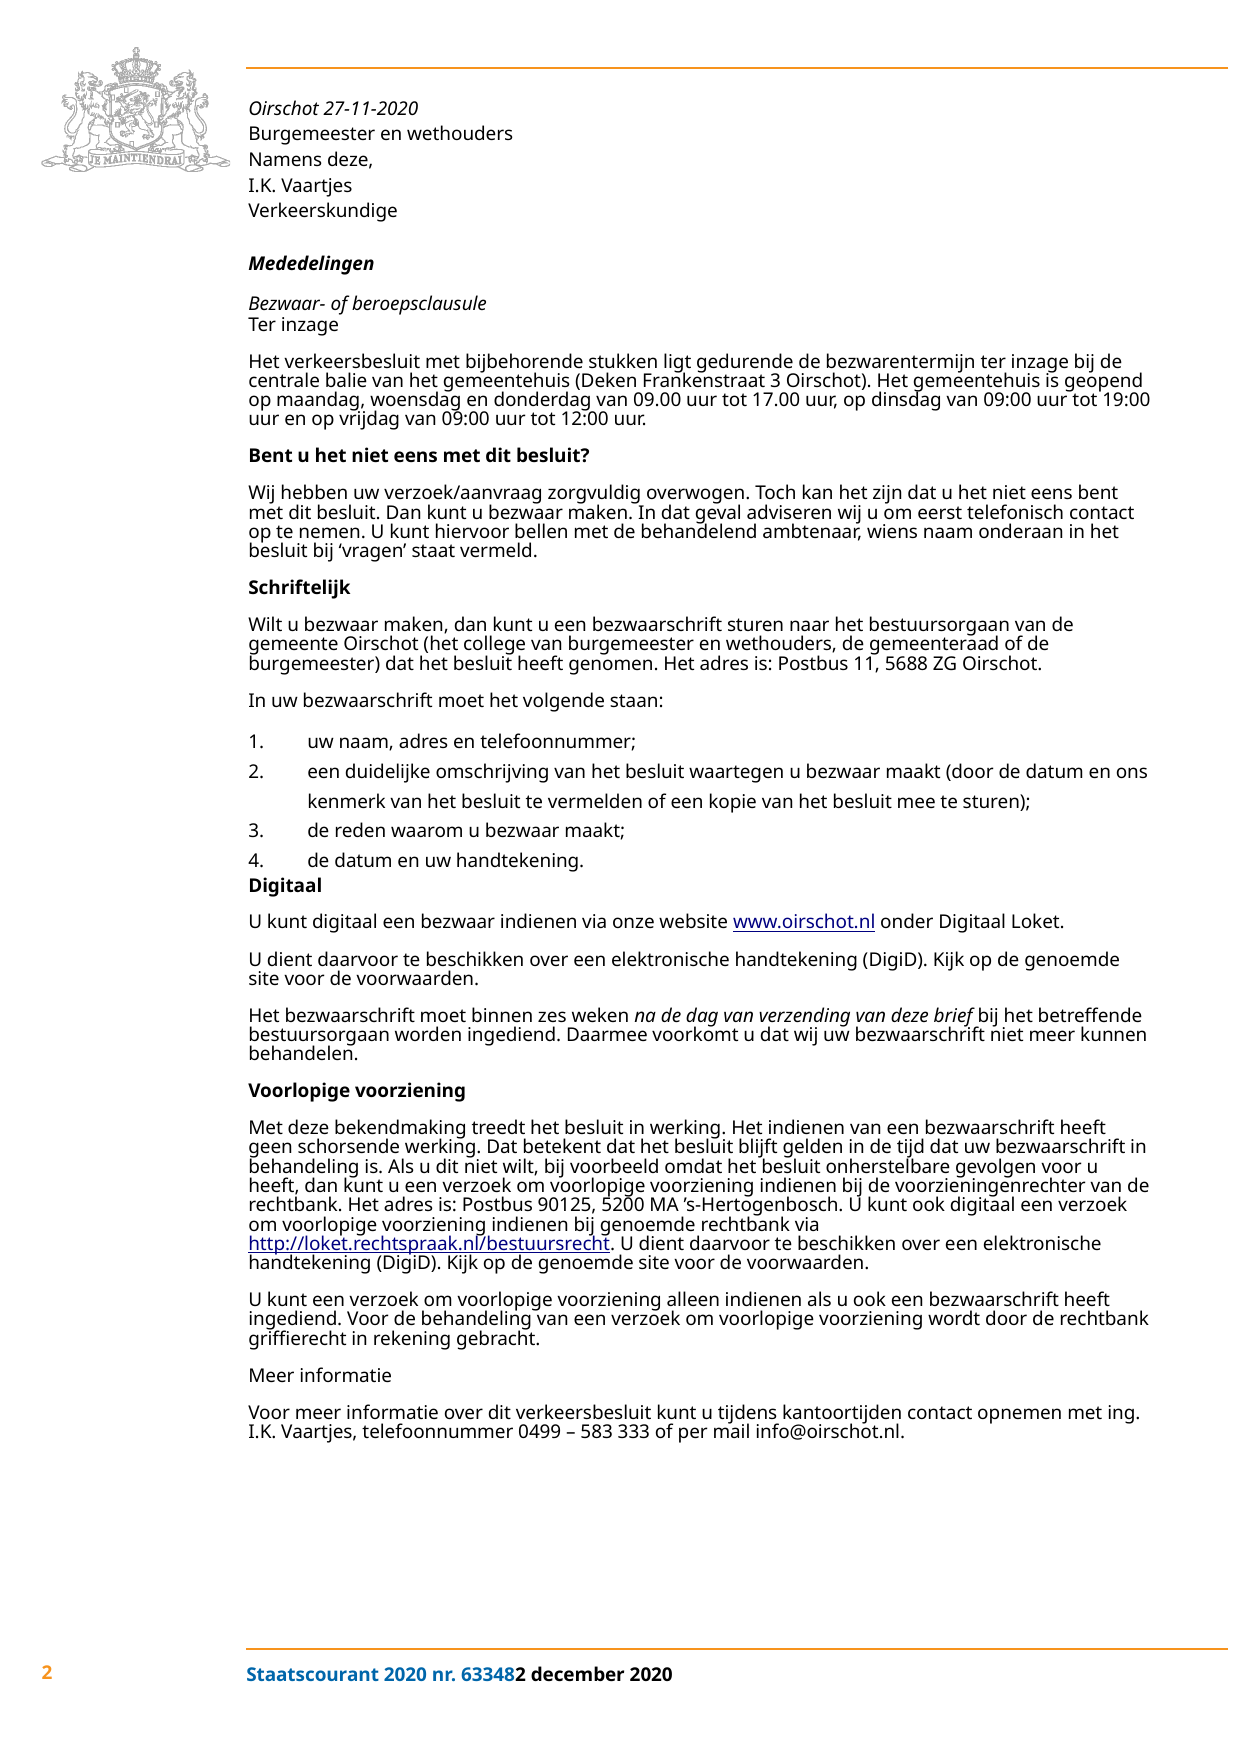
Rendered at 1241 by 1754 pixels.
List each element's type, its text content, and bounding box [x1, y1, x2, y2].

text Het verkeersbesluit met bijbehorende stukken ligt gedurende de bezwarentermijn ter inzage bij de centrale balie van het gemeentehuis (Deken Frankenstraat 3 Oirschot). Het gemeentehuis is geopend op maandag, woensdag en donderdag van 09.00 uur tot 17.00 uur, op dinsdag van 09:00 uur tot 19:00 uur en op vrijdag van 09:00 uur tot 12:00 uur. [248, 353, 1152, 430]
text Het bezwaarschrift moet binnen zes weken na de dag van verzending van deze brief bij het betreffende bestuursorgaan worden ingediend. Daarmee voorkomt u dat wij uw bezwaarschrift niet meer kunnen behandelen. [248, 1007, 1152, 1064]
text Bezwaar- of beroepsclausule [248, 290, 1152, 316]
text Meer informatie [248, 1367, 1152, 1386]
list de datum en uw handtekening. [248, 847, 1152, 873]
text Ter inzage [248, 316, 1152, 335]
text U dient daarvoor te beschikken over een elektronische handtekening (DigiD). Kijk op de genoemde site voor de voorwaarden. [248, 951, 1152, 989]
text I.K. Vaartjes [248, 172, 1152, 198]
list uw naam, adres en telefoonnummer; [248, 729, 1152, 754]
list de reden waarom u bezwaar maakt; [248, 817, 1152, 843]
text In uw bezwaarschrift moet het volgende staan: [248, 692, 1152, 711]
text Wij hebben uw verzoek/aanvraag zorgvuldig overwogen. Toch kan het zijn dat u het niet eens bent met dit besluit. Dan kunt u bezwaar maken. In dat geval adviseren wij u om eerst telefonisch contact op te nemen. U kunt hiervoor bellen met de behandelend ambtenaar, wiens naam onderaan in het besluit bij ‘vragen’ staat vermeld. [248, 484, 1152, 561]
text Voorlopige voorziening [248, 1082, 1152, 1102]
text Voor meer informatie over dit verkeersbesluit kunt u tijdens kantoortijden contact opnemen met ing. I.K. Vaartjes, telefoonnummer 0499 – 583 333 of per mail info@oirschot.nl. [248, 1404, 1152, 1442]
text Bent u het niet eens met dit besluit? [248, 447, 1152, 467]
text Oirschot 27-11-2020 [248, 95, 1152, 121]
text Namens deze, [248, 146, 1152, 172]
text U kunt digitaal een bezwaar indienen via onze website www.oirschot.nl onder Digitaal Loket. [248, 913, 1152, 933]
text Verkeerskundige [248, 198, 1152, 223]
picture [41, 47, 231, 172]
text Mededelingen [248, 251, 1152, 276]
text Digitaal [248, 877, 1152, 896]
text Burgemeester en wethouders [248, 121, 1152, 146]
text U kunt een verzoek om voorlopige voorziening alleen indienen als u ook een bezwaarschrift heeft ingediend. Voor de behandeling van een verzoek om voorlopige voorziening wordt door de rechtbank griffierecht in rekening gebracht. [248, 1291, 1152, 1349]
text Met deze bekendmaking treedt het besluit in werking. Het indienen van een bezwaarschrift heeft geen schorsende werking. Dat betekent dat het besluit blijft gelden in de tijd dat uw bezwaarschrift in behandeling is. Als u dit niet wilt, bij voorbeeld omdat het besluit onherstelbare gevolgen voor u heeft, dan kunt u een verzoek om voorlopige voorziening indienen bij de voorzieningenrechter van de rechtbank. Het adres is: Postbus 90125, 5200 MA ’s-Hertogenbosch. U kunt ook digitaal een verzoek om voorlopige voorziening indienen bij genoemde rechtbank via http://loket.rechtspraak.nl/bestuursrecht. U dient daarvoor te beschikken over een elektronische handtekening (DigiD). Kijk op de genoemde site voor de voorwaarden. [248, 1119, 1152, 1273]
list een duidelijke omschrijving van het besluit waartegen u bezwaar maakt (door de datum en ons kenmerk van het besluit te vermelden of een kopie van het besluit mee te sturen); [248, 758, 1152, 813]
text Wilt u bezwaar maken, dan kunt u een bezwaarschrift sturen naar het bestuursorgaan van de gemeente Oirschot (het college van burgemeester en wethouders, de gemeenteraad of de burgemeester) dat het besluit heeft genomen. Het adres is: Postbus 11, 5688 ZG Oirschot. [248, 616, 1152, 674]
text Schriftelijk [248, 579, 1152, 598]
